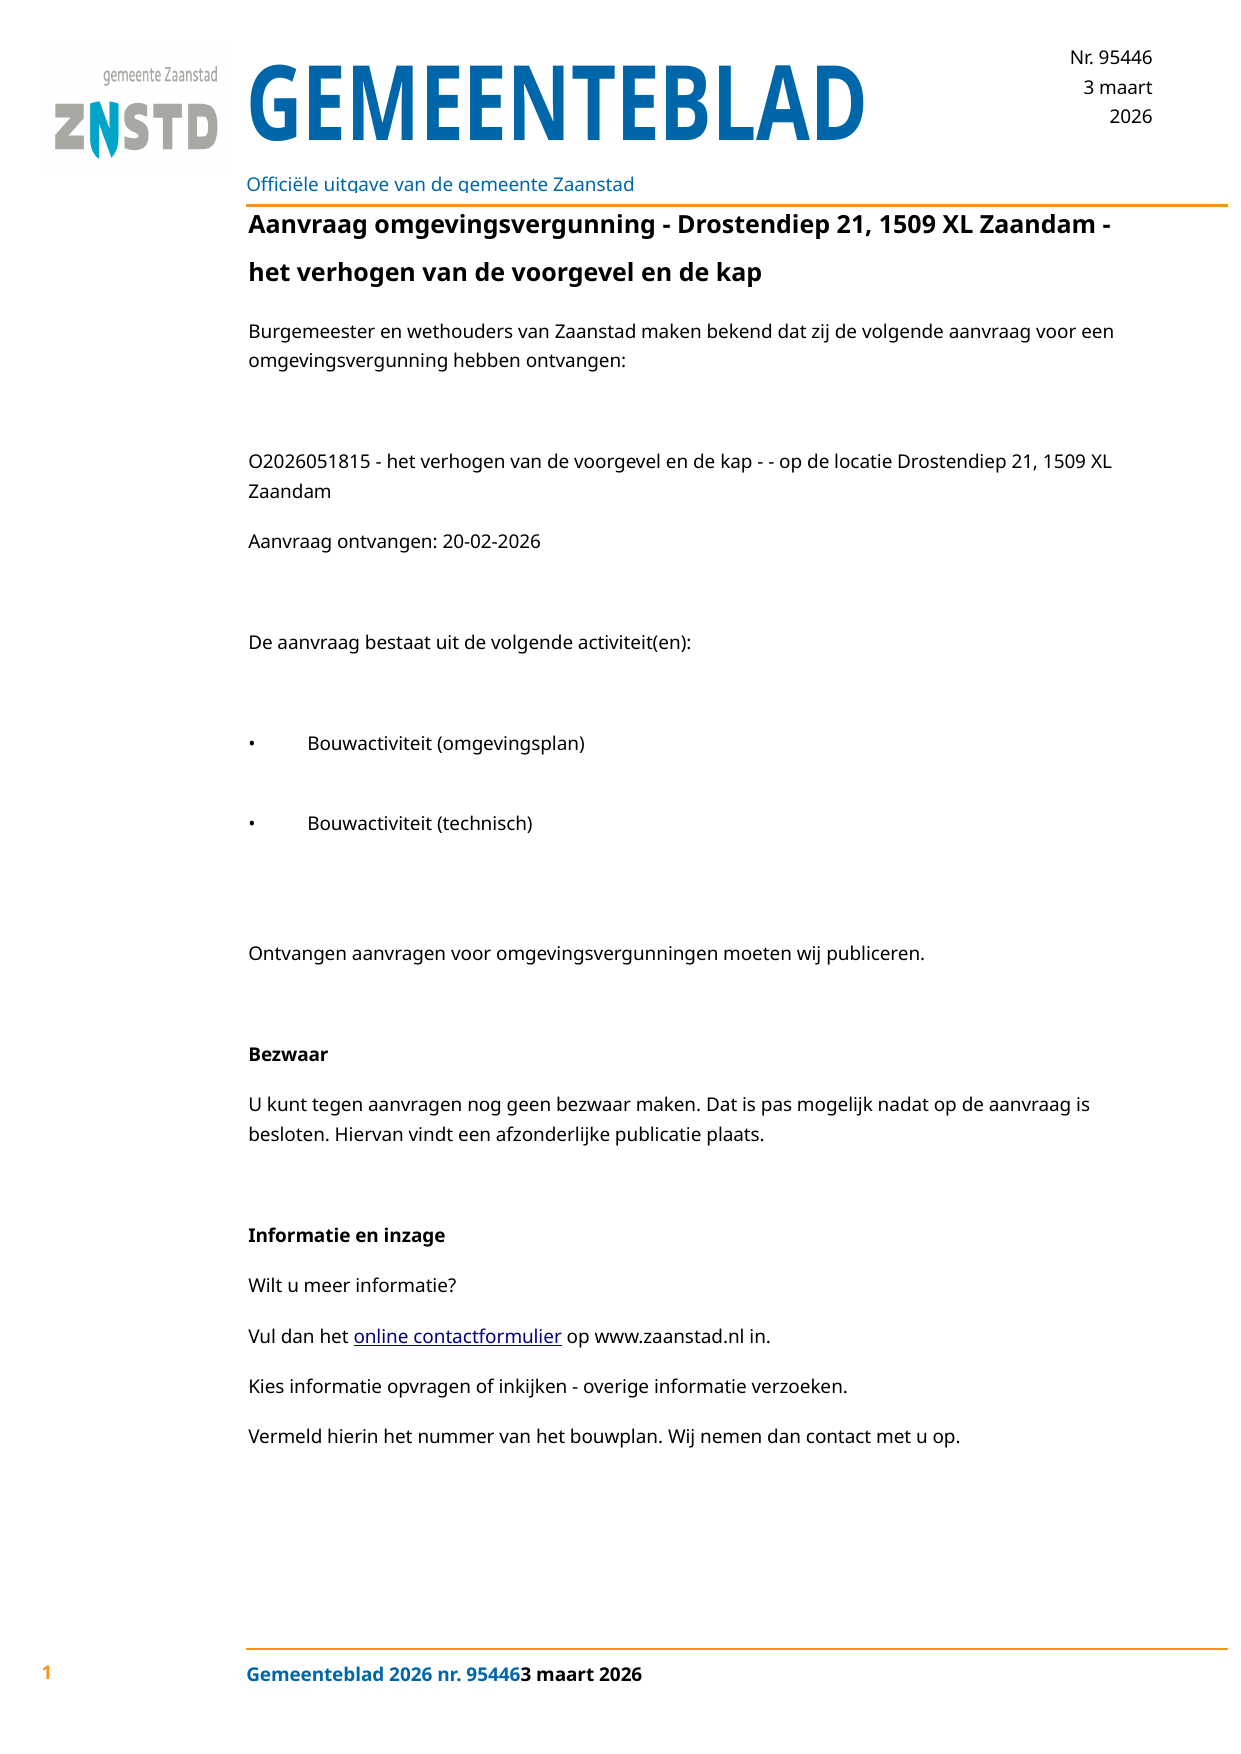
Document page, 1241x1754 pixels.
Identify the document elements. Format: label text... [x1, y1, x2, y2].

list Bouwactiviteit (technisch) [248, 810, 1152, 836]
text Bezwaar [248, 1041, 1152, 1067]
text Vermeld hierin het nummer van het bouwplan. Wij nemen dan contact met u op. [248, 1424, 1152, 1449]
text Ontvangen aanvragen voor omgevingsvergunningen moeten wij publiceren. [248, 940, 1152, 966]
text Wilt u meer informatie? [248, 1272, 1152, 1298]
text Aanvraag ontvangen: 20-02-2026 [248, 528, 1152, 554]
text Informatie en inzage [248, 1222, 1152, 1248]
text Aanvraag omgevingsvergunning - Drostendiep 21, 1509 XL Zaandam - het verhogen van de voorgevel en de kap [248, 207, 1152, 288]
picture [41, 47, 231, 172]
text Vul dan het online contactformulier op www.zaanstad.nl in. [248, 1323, 1152, 1349]
text U kunt tegen aanvragen nog geen bezwaar maken. Dat is pas mogelijk nadat op de aanvraag is besloten. Hiervan vindt een afzonderlijke publicatie plaats. [248, 1092, 1152, 1147]
text Burgemeester en wethouders van Zaanstad maken bekend dat zij de volgende aanvraag voor een omgevingsvergunning hebben ontvangen: [248, 318, 1152, 373]
list Bouwactiviteit (omgevingsplan) [248, 730, 1152, 756]
text Kies informatie opvragen of inkijken - overige informatie verzoeken. [248, 1373, 1152, 1399]
text De aanvraag bestaat uit de volgende activiteit(en): [248, 629, 1152, 655]
text O2026051815 - het verhogen van de voorgevel en de kap - - op de locatie Drostendiep 21, 1509 XL Zaandam [248, 448, 1152, 504]
